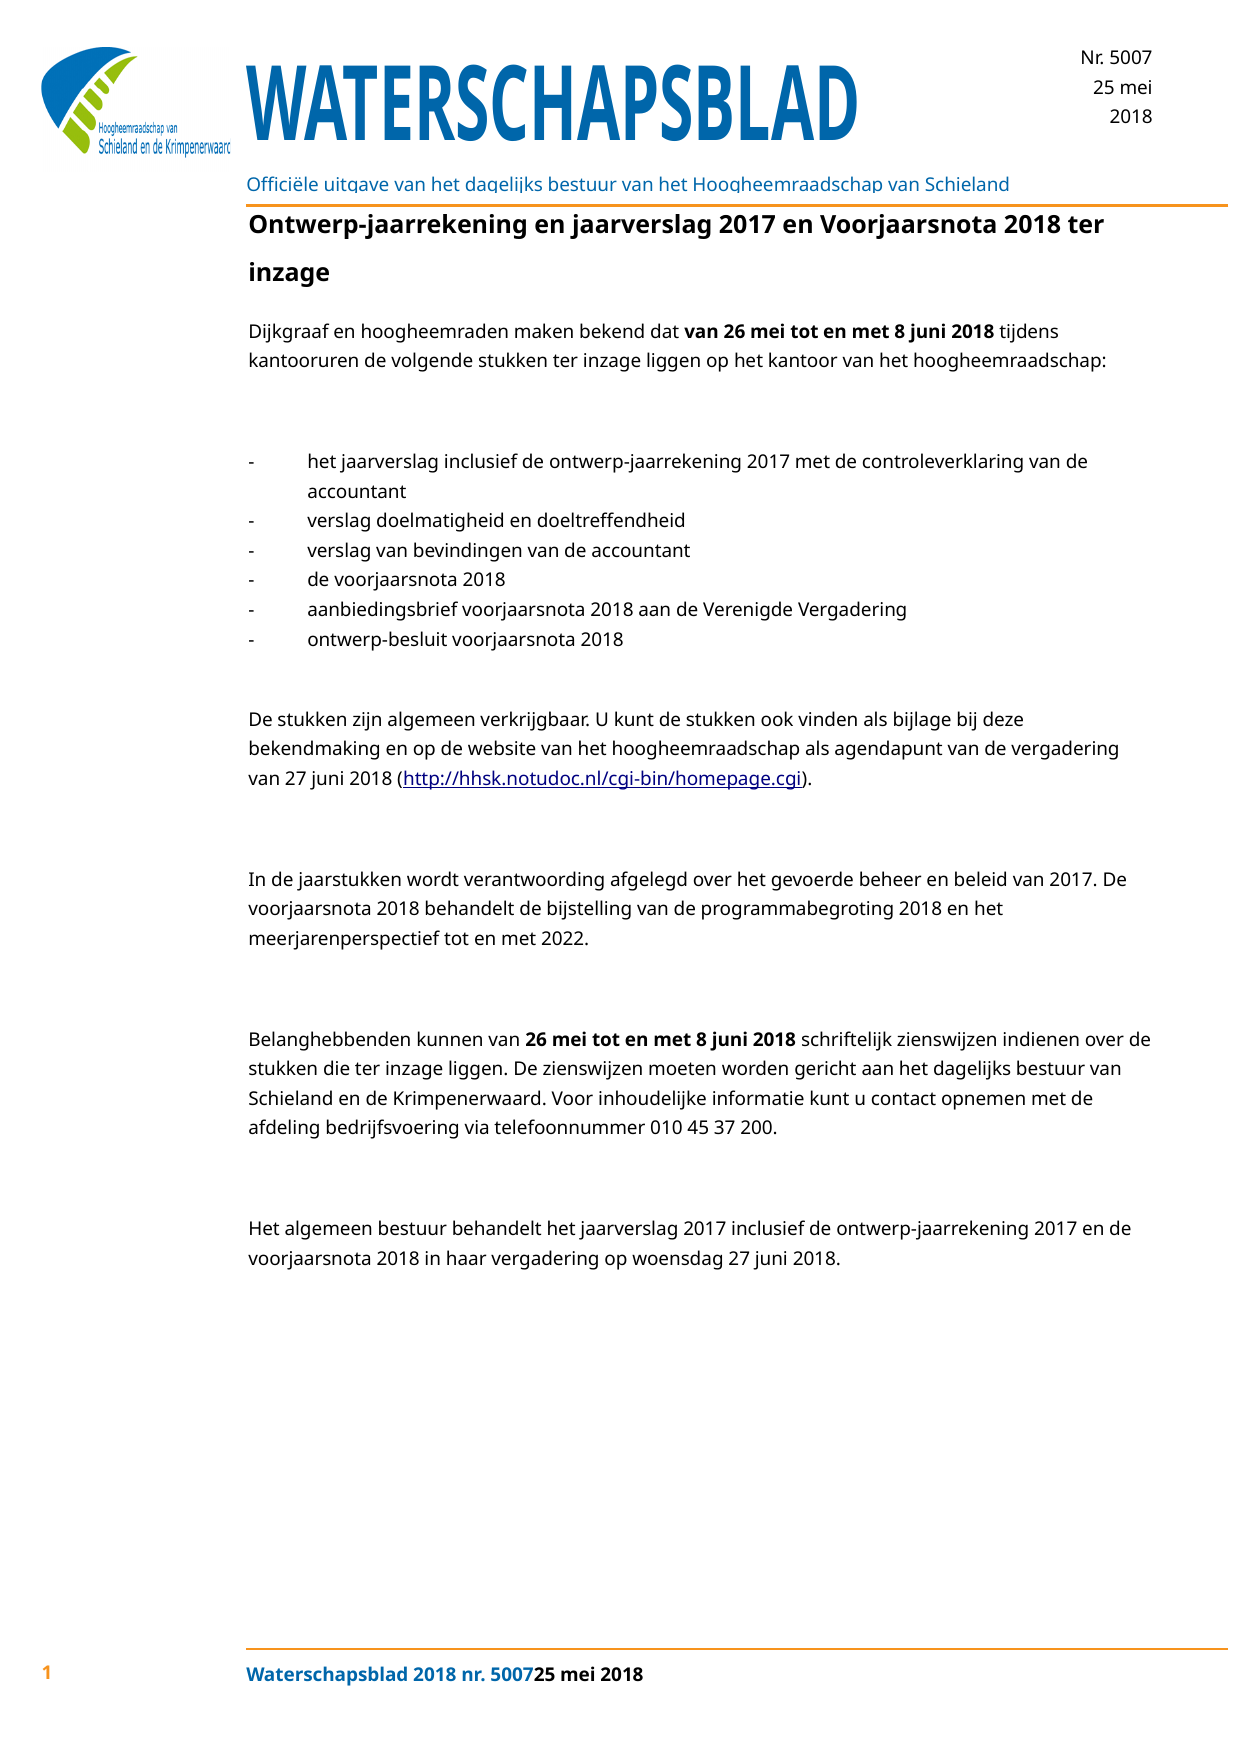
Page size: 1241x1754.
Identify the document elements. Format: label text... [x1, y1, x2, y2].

picture [41, 47, 231, 172]
text De stukken zijn algemeen verkrijgbaar. U kunt de stukken ook vinden als bijlage bij deze bekendmaking en op de website van het hoogheemraadschap als agendapunt van de vergadering van 27 juni 2018 (http://hhsk.notudoc.nl/cgi-bin/homepage.cgi). [248, 706, 1152, 791]
list ontwerp-besluit voorjaarsnota 2018 [248, 626, 1152, 652]
list verslag doelmatigheid en doeltreffendheid [248, 507, 1152, 533]
text Ontwerp-jaarrekening en jaarverslag 2017 en Voorjaarsnota 2018 ter inzage [248, 207, 1152, 288]
text Belanghebbenden kunnen van 26 mei tot en met 8 juni 2018 schriftelijk zienswijzen indienen over de stukken die ter inzage liggen. De zienswijzen moeten worden gericht aan het dagelijks bestuur van Schieland en de Krimpenerwaard. Voor inhoudelijke informatie kunt u contact opnemen met de afdeling bedrijfsvoering via telefoonnummer 010 45 37 200. [248, 1026, 1152, 1140]
list het jaarverslag inclusief de ontwerp-jaarrekening 2017 met de controleverklaring van de accountant [248, 448, 1152, 504]
list aanbiedingsbrief voorjaarsnota 2018 aan de Verenigde Vergadering [248, 596, 1152, 622]
text Het algemeen bestuur behandelt het jaarverslag 2017 inclusief de ontwerp-jaarrekening 2017 en de voorjaarsnota 2018 in haar vergadering op woensdag 27 juni 2018. [248, 1215, 1152, 1271]
list de voorjaarsnota 2018 [248, 567, 1152, 592]
text In de jaarstukken wordt verantwoording afgelegd over het gevoerde beheer en beleid van 2017. De voorjaarsnota 2018 behandelt de bijstelling van de programmabegroting 2018 en het meerjarenperspectief tot en met 2022. [248, 866, 1152, 951]
text Dijkgraaf en hoogheemraden maken bekend dat van 26 mei tot en met 8 juni 2018 tijdens kantooruren de volgende stukken ter inzage liggen op het kantoor van het hoogheemraadschap: [248, 318, 1152, 373]
list verslag van bevindingen van de accountant [248, 537, 1152, 563]
